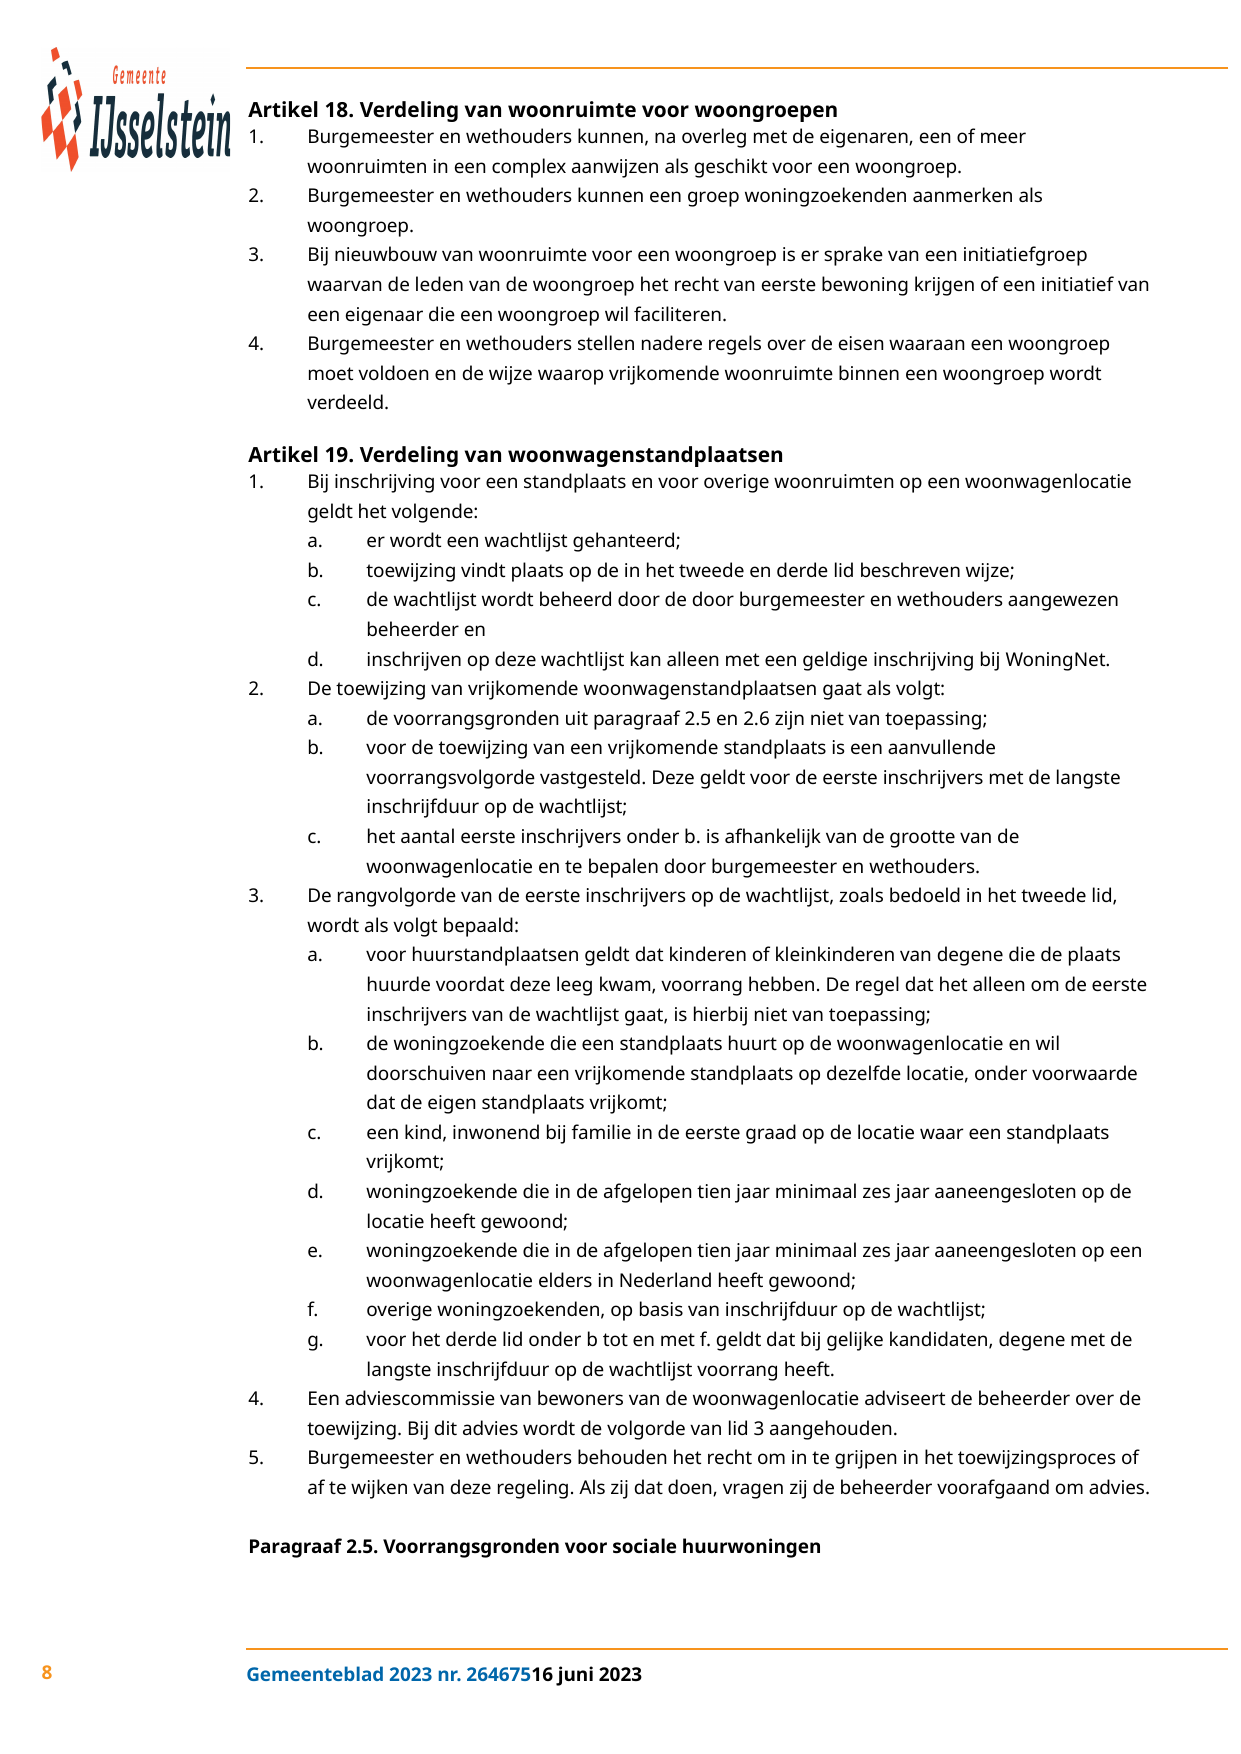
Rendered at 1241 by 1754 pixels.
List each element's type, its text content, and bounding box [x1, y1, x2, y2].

list Een adviescommissie van bewoners van de woonwagenlocatie adviseert de beheerder over de toewijzing. Bij dit advies wordt de volgorde van lid 3 aangehouden. [248, 1385, 1152, 1441]
list de wachtlijst wordt beheerd door de door burgemeester en wethouders aangewezen beheerder en [307, 587, 1152, 642]
list De rangvolgorde van de eerste inschrijvers op de wachtlijst, zoals bedoeld in het tweede lid, wordt als volgt bepaald: [248, 882, 1152, 938]
list een kind, inwonend bij familie in de eerste graad op de locatie waar een standplaats vrijkomt; [307, 1119, 1152, 1174]
text Artikel 19. Verdeling van woonwagenstandplaatsen [248, 440, 1152, 468]
list overige woningzoekenden, op basis van inschrijfduur op de wachtlijst; [307, 1297, 1152, 1322]
list woningzoekende die in de afgelopen tien jaar minimaal zes jaar aaneengesloten op de locatie heeft gewoond; [307, 1178, 1152, 1234]
picture [41, 47, 231, 172]
list voor het derde lid onder b tot en met f. geldt dat bij gelijke kandidaten, degene met de langste inschrijfduur op de wachtlijst voorrang heeft. [307, 1326, 1152, 1382]
text Paragraaf 2.5. Voorrangsgronden voor sociale huurwoningen [248, 1533, 1152, 1559]
list woningzoekende die in de afgelopen tien jaar minimaal zes jaar aaneengesloten op een woonwagenlocatie elders in Nederland heeft gewoond; [307, 1237, 1152, 1293]
list er wordt een wachtlijst gehanteerd; [307, 527, 1152, 553]
list de voorrangsgronden uit paragraaf 2.5 en 2.6 zijn niet van toepassing; [307, 705, 1152, 731]
list Bij nieuwbouw van woonruimte voor een woongroep is er sprake van een initiatiefgroep waarvan de leden van de woongroep het recht van eerste bewoning krijgen of een initiatief van een eigenaar die een woongroep wil faciliteren. [248, 242, 1152, 326]
list de woningzoekende die een standplaats huurt op de woonwagenlocatie en wil doorschuiven naar een vrijkomende standplaats op dezelfde locatie, onder voorwaarde dat de eigen standplaats vrijkomt; [307, 1030, 1152, 1115]
list Burgemeester en wethouders kunnen, na overleg met de eigenaren, een of meer woonruimten in een complex aanwijzen als geschikt voor een woongroep. [248, 123, 1152, 178]
list Burgemeester en wethouders stellen nadere regels over de eisen waaraan een woongroep moet voldoen en de wijze waarop vrijkomende woonruimte binnen een woongroep wordt verdeeld. [248, 330, 1152, 415]
list het aantal eerste inschrijvers onder b. is afhankelijk van de grootte van de woonwagenlocatie en te bepalen door burgemeester en wethouders. [307, 823, 1152, 879]
list Burgemeester en wethouders kunnen een groep woningzoekenden aanmerken als woongroep. [248, 182, 1152, 238]
text Artikel 18. Verdeling van woonruimte voor woongroepen [248, 95, 1152, 123]
list Burgemeester en wethouders behouden het recht om in te grijpen in het toewijzingsproces of af te wijken van deze regeling. Als zij dat doen, vragen zij de beheerder voorafgaand om advies. [248, 1444, 1152, 1500]
list voor de toewijzing van een vrijkomende standplaats is een aanvullende voorrangsvolgorde vastgesteld. Deze geldt voor de eerste inschrijvers met de langste inschrijfduur op de wachtlijst; [307, 734, 1152, 819]
list toewijzing vindt plaats op de in het tweede en derde lid beschreven wijze; [307, 557, 1152, 583]
list voor huurstandplaatsen geldt dat kinderen of kleinkinderen van degene die de plaats huurde voordat deze leeg kwam, voorrang hebben. De regel dat het alleen om de eerste inschrijvers van de wachtlijst gaat, is hierbij niet van toepassing; [307, 942, 1152, 1027]
list inschrijven op deze wachtlijst kan alleen met een geldige inschrijving bij WoningNet. [307, 646, 1152, 672]
list Bij inschrijving voor een standplaats en voor overige woonruimten op een woonwagenlocatie geldt het volgende: [248, 468, 1152, 524]
list De toewijzing van vrijkomende woonwagenstandplaatsen gaat als volgt: [248, 675, 1152, 701]
